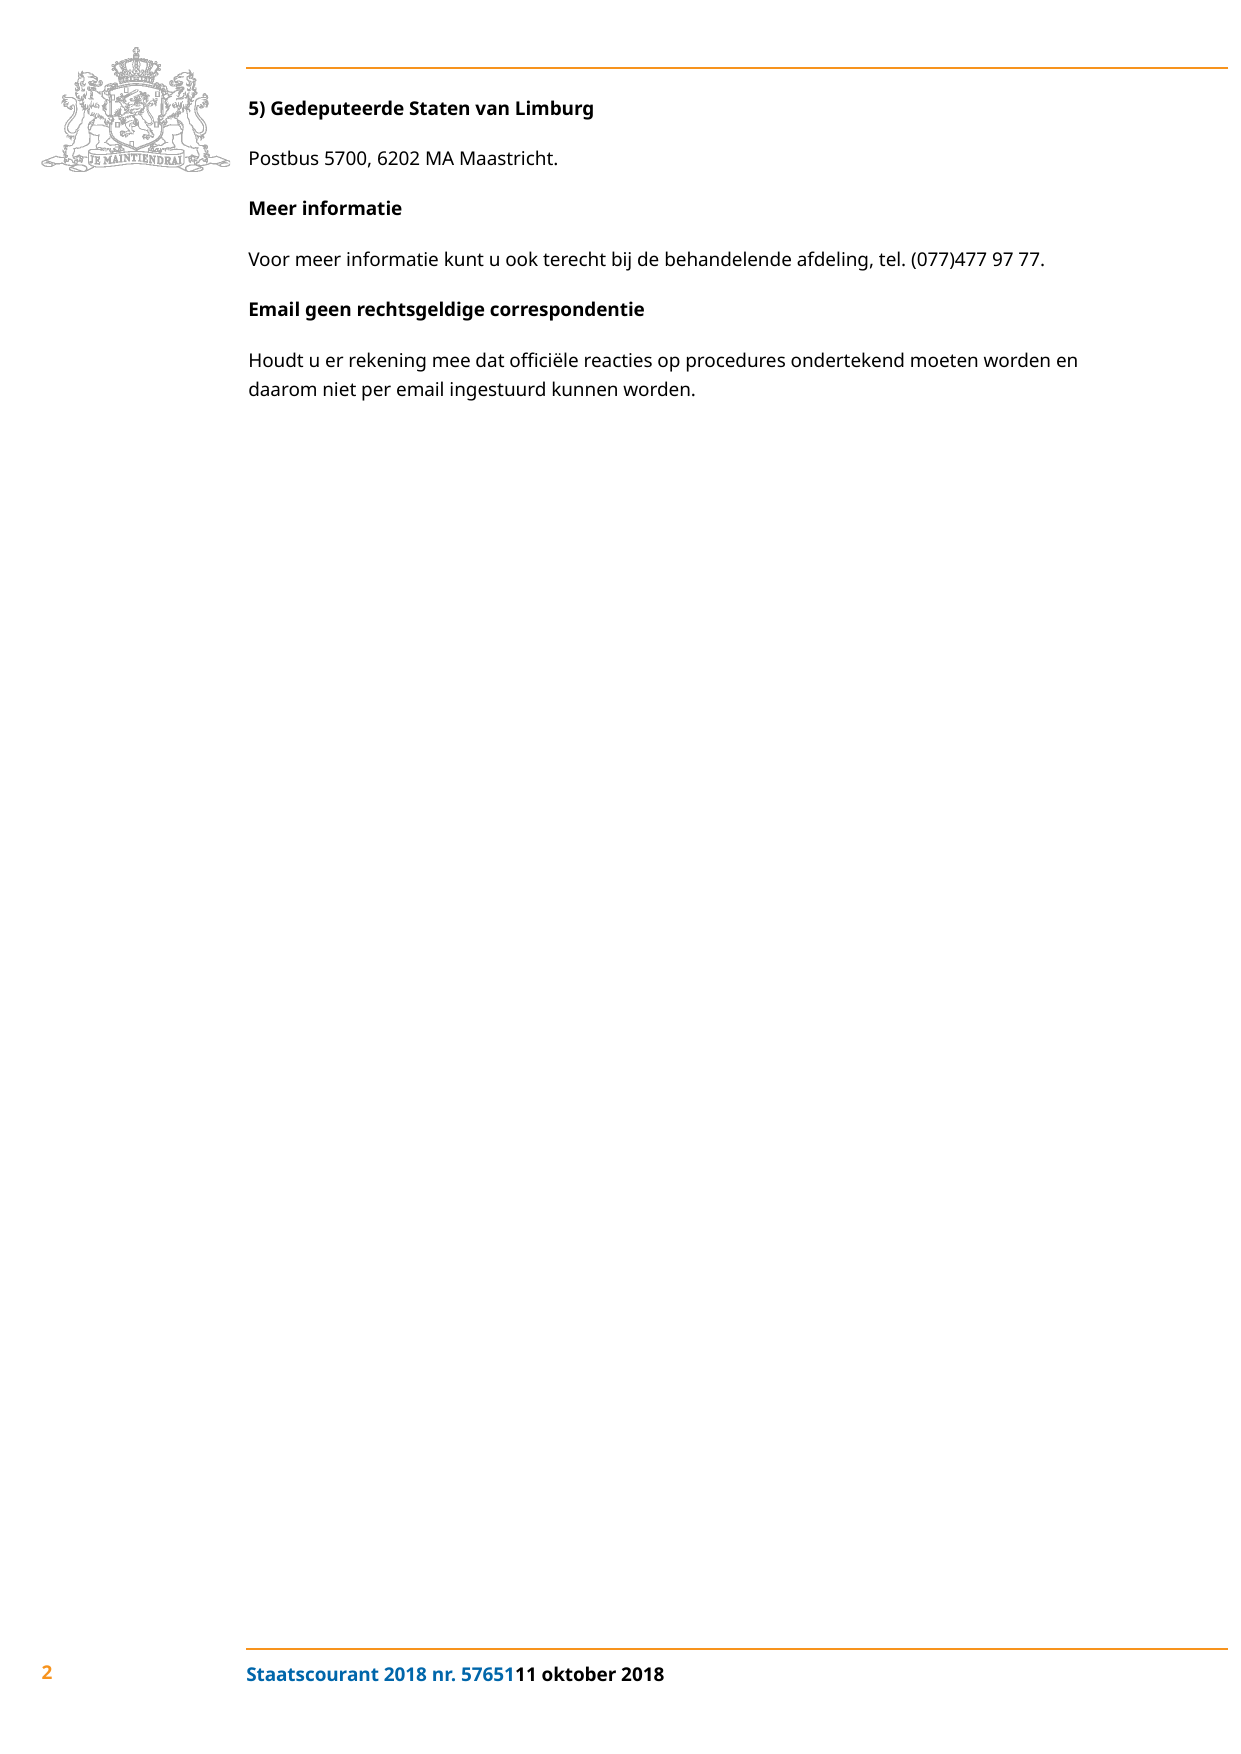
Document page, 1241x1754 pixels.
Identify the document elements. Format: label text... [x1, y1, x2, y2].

text Email geen rechtsgeldige correspondentie [248, 296, 1152, 322]
text Meer informatie [248, 196, 1152, 221]
text Voor meer informatie kunt u ook terecht bij de behandelende afdeling, tel. (077)477 97 77. [248, 246, 1152, 272]
text Postbus 5700, 6202 MA Maastricht. [248, 145, 1152, 171]
picture [41, 47, 231, 172]
text Houdt u er rekening mee dat officiële reacties op procedures ondertekend moeten worden en daarom niet per email ingestuurd kunnen worden. [248, 347, 1152, 402]
text 5) Gedeputeerde Staten van Limburg [248, 95, 1152, 121]
